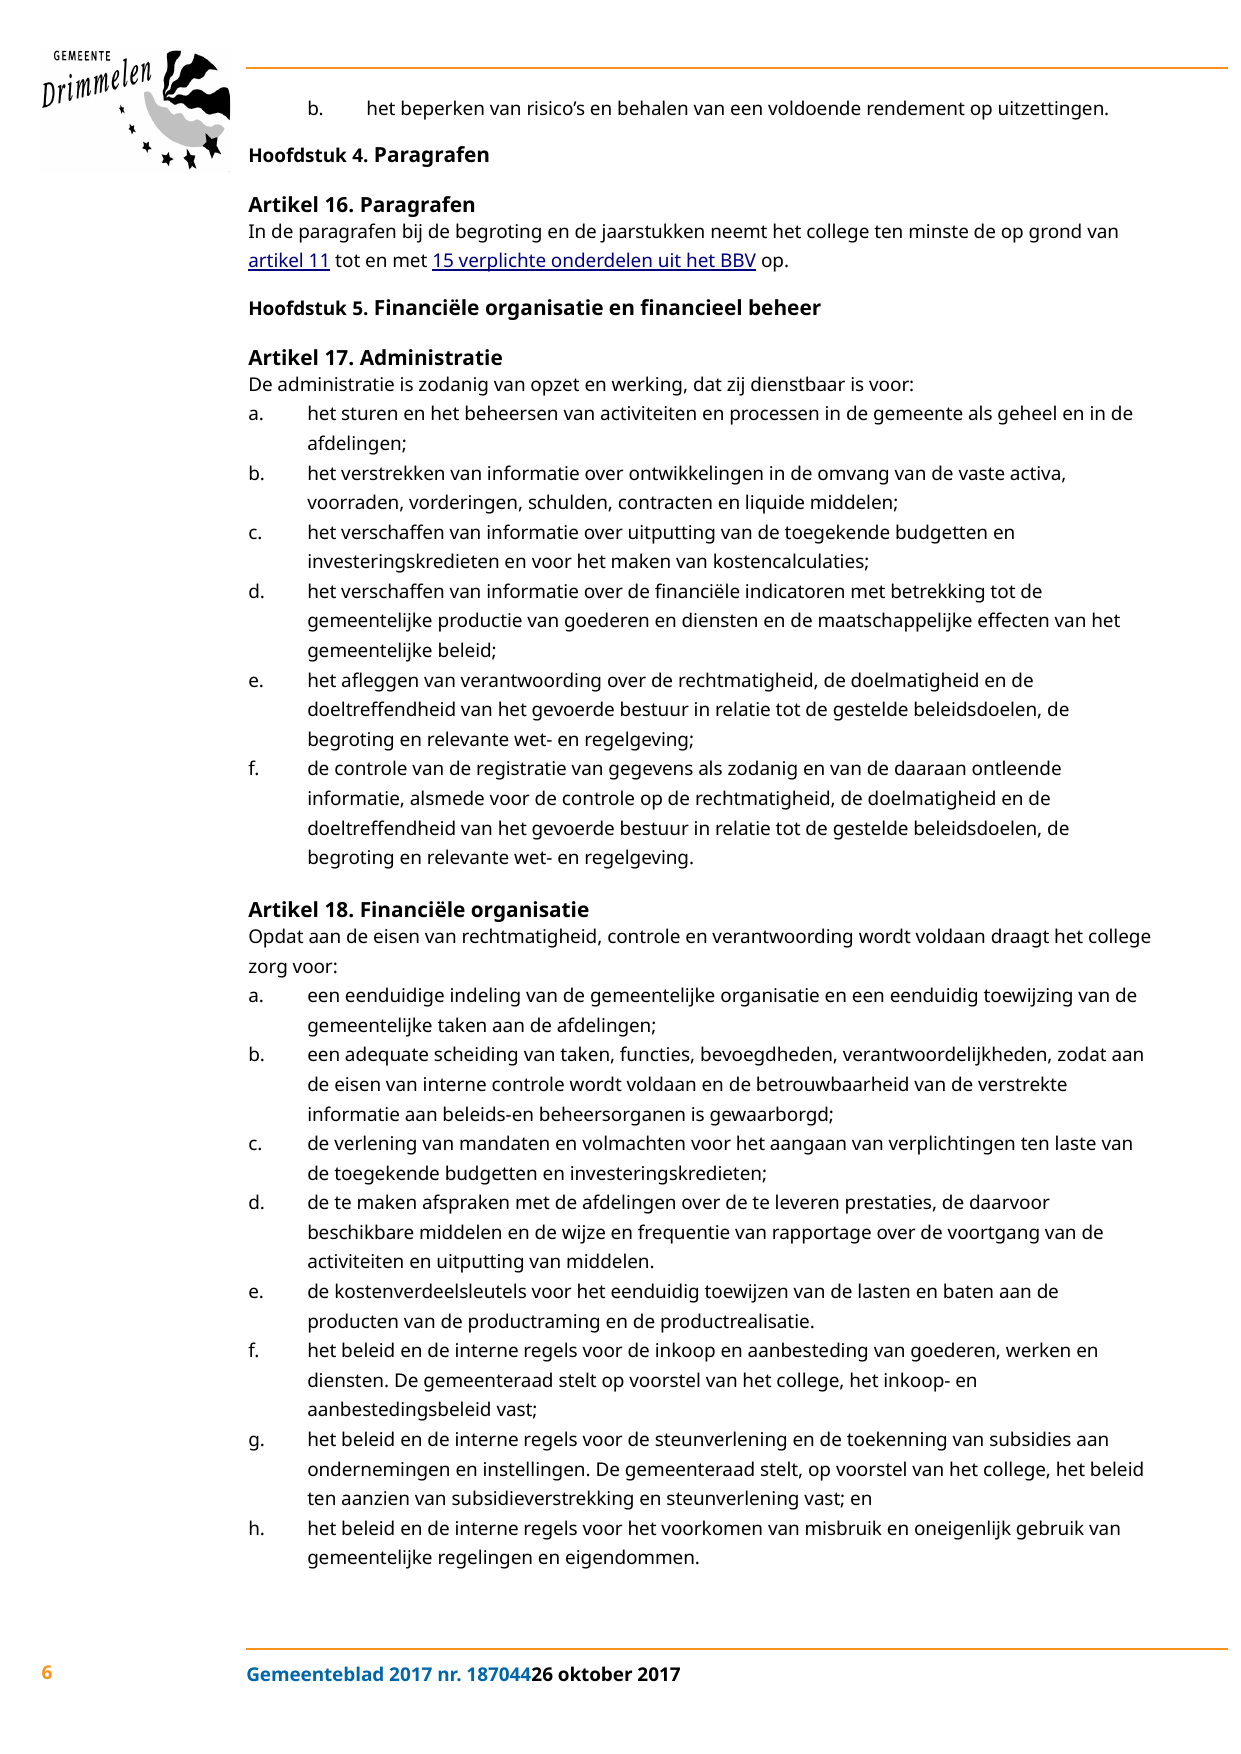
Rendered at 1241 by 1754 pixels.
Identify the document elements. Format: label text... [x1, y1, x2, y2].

text Opdat aan de eisen van rechtmatigheid, controle en verantwoording wordt voldaan draagt het college zorg voor: [248, 923, 1152, 978]
text Hoofdstuk 4. Paragrafen [248, 140, 1152, 169]
text Artikel 18. Financiële organisatie [248, 895, 1152, 923]
list de controle van de registratie van gegevens als zodanig en van de daaraan ontleende informatie, alsmede voor de controle op de rechtmatigheid, de doelmatigheid en de doeltreffendheid van het gevoerde bestuur in relatie tot de gestelde beleidsdoelen, de begroting en relevante wet- en regelgeving. [248, 756, 1152, 870]
picture [41, 47, 231, 172]
list het beperken van risico’s en behalen van een voldoende rendement op uitzettingen. [307, 95, 1152, 121]
list een adequate scheiding van taken, functies, bevoegdheden, verantwoordelijkheden, zodat aan de eisen van interne controle wordt voldaan en de betrouwbaarheid van de verstrekte informatie aan beleids-en beheersorganen is gewaarborgd; [248, 1042, 1152, 1126]
text Artikel 17. Administratie [248, 343, 1152, 371]
list het beleid en de interne regels voor de inkoop en aanbesteding van goederen, werken en diensten. De gemeenteraad stelt op voorstel van het college, het inkoop- en aanbestedingsbeleid vast; [248, 1337, 1152, 1422]
list het sturen en het beheersen van activiteiten en processen in de gemeente als geheel en in de afdelingen; [248, 401, 1152, 456]
list het afleggen van verantwoording over de rechtmatigheid, de doelmatigheid en de doeltreffendheid van het gevoerde bestuur in relatie tot de gestelde beleidsdoelen, de begroting en relevante wet- en regelgeving; [248, 667, 1152, 752]
list de kostenverdeelsleutels voor het eenduidig toewijzen van de lasten en baten aan de producten van de productraming en de productrealisatie. [248, 1278, 1152, 1333]
text In de paragrafen bij de begroting en de jaarstukken neemt het college ten minste de op grond van artikel 11 tot en met 15 verplichte onderdelen uit het BBV op. [248, 218, 1152, 273]
text De administratie is zodanig van opzet en werking, dat zij dienstbaar is voor: [248, 371, 1152, 397]
list het verschaffen van informatie over uitputting van de toegekende budgetten en investeringskredieten en voor het maken van kostencalculaties; [248, 519, 1152, 574]
list het beleid en de interne regels voor de steunverlening en de toekenning van subsidies aan ondernemingen en instellingen. De gemeenteraad stelt, op voorstel van het college, het beleid ten aanzien van subsidieverstrekking en steunverlening vast; en [248, 1426, 1152, 1511]
list de verlening van mandaten en volmachten voor het aangaan van verplichtingen ten laste van de toegekende budgetten en investeringskredieten; [248, 1130, 1152, 1186]
text Artikel 16. Paragrafen [248, 190, 1152, 218]
text Hoofdstuk 5. Financiële organisatie en financieel beheer [248, 293, 1152, 322]
list de te maken afspraken met de afdelingen over de te leveren prestaties, de daarvoor beschikbare middelen en de wijze en frequentie van rapportage over de voortgang van de activiteiten en uitputting van middelen. [248, 1189, 1152, 1274]
list het verschaffen van informatie over de financiële indicatoren met betrekking tot de gemeentelijke productie van goederen en diensten en de maatschappelijke effecten van het gemeentelijke beleid; [248, 578, 1152, 663]
list een eenduidige indeling van de gemeentelijke organisatie en een eenduidig toewijzing van de gemeentelijke taken aan de afdelingen; [248, 982, 1152, 1038]
list het beleid en de interne regels voor het voorkomen van misbruik en oneigenlijk gebruik van gemeentelijke regelingen en eigendommen. [248, 1515, 1152, 1570]
list het verstrekken van informatie over ontwikkelingen in de omvang van de vaste activa, voorraden, vorderingen, schulden, contracten en liquide middelen; [248, 460, 1152, 515]
